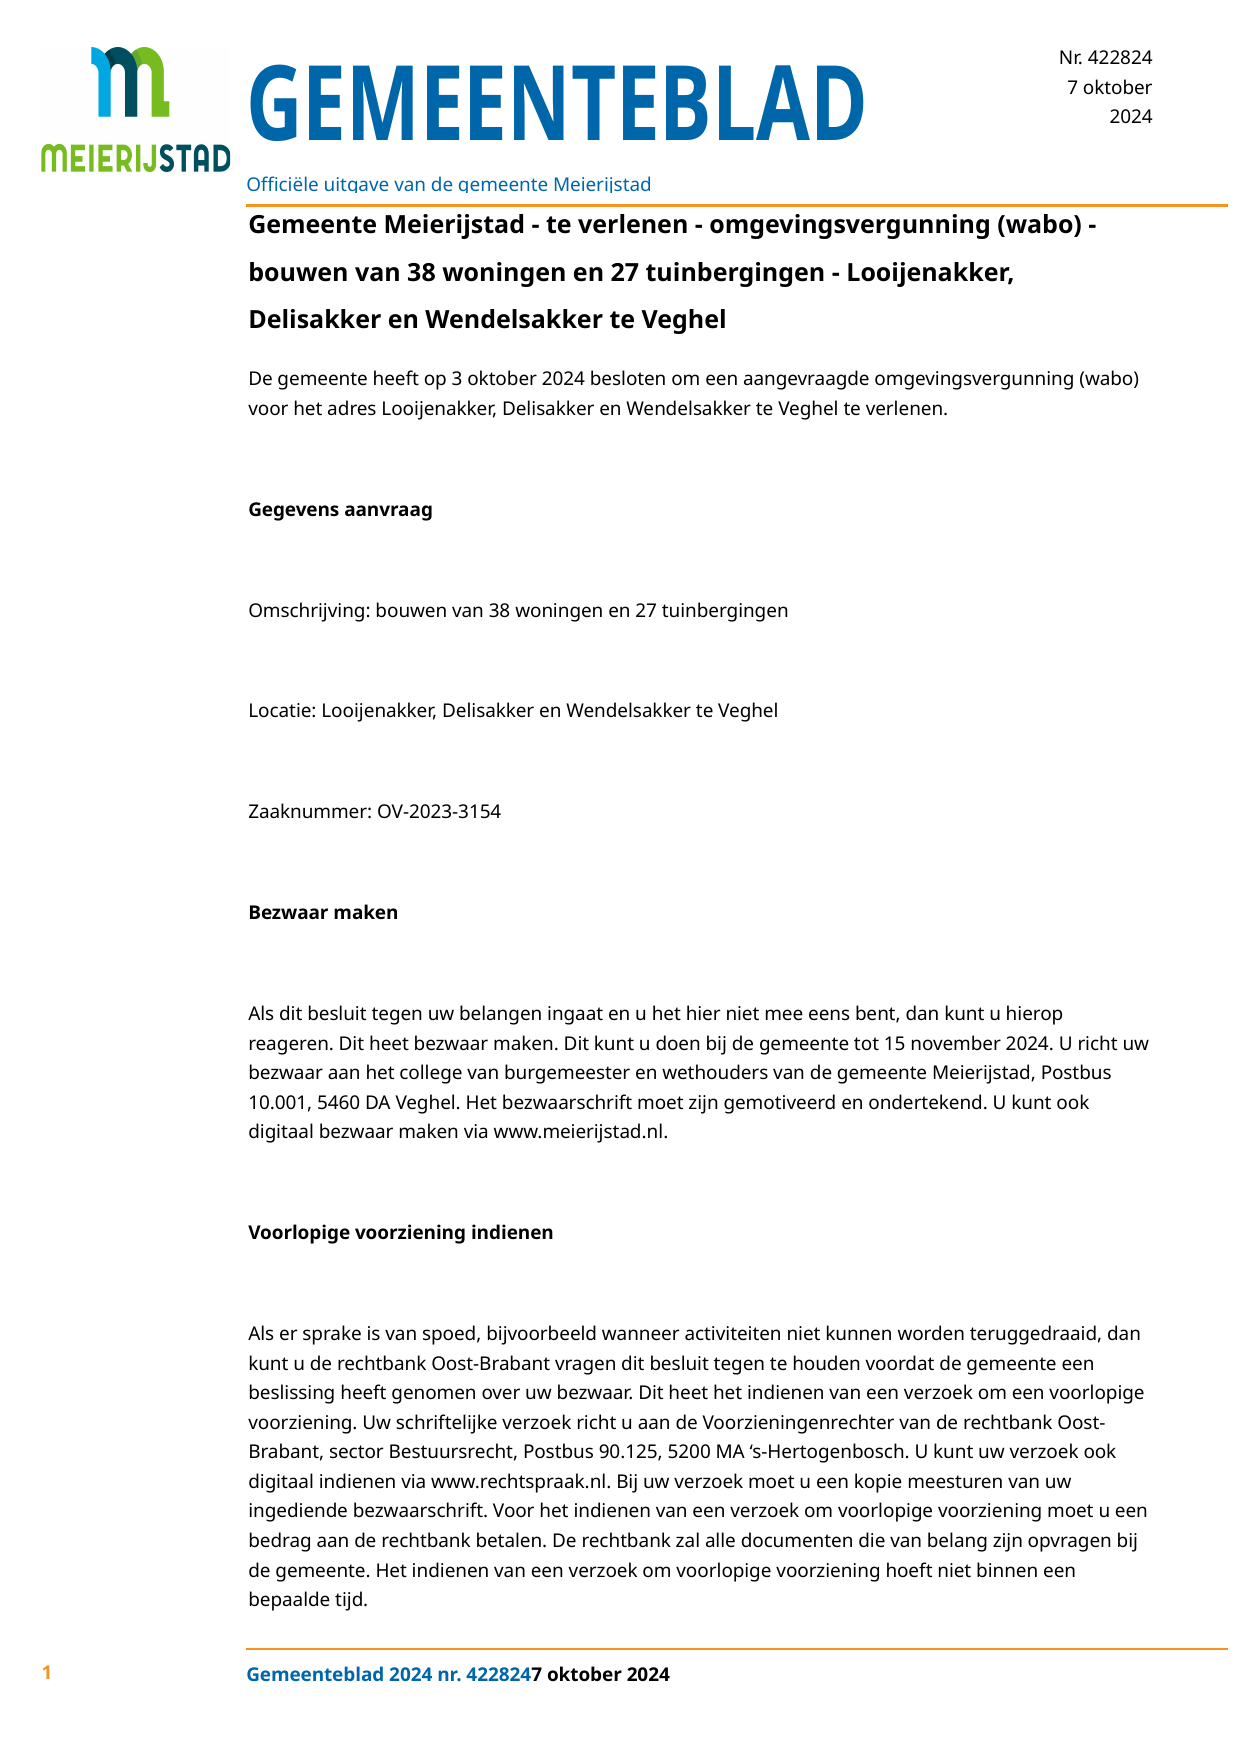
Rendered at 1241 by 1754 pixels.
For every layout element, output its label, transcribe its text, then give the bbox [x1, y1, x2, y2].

text Zaaknummer: OV-2023-3154 [248, 798, 1152, 824]
text Gemeente Meierijstad - te verlenen - omgevingsvergunning (wabo) - bouwen van 38 woningen en 27 tuinbergingen - Looijenakker, Delisakker en Wendelsakker te Veghel [248, 207, 1152, 336]
text Als dit besluit tegen uw belangen ingaat en u het hier niet mee eens bent, dan kunt u hierop reageren. Dit heet bezwaar maken. Dit kunt u doen bij de gemeente tot 15 november 2024. U richt uw bezwaar aan het college van burgemeester en wethouders van de gemeente Meierijstad, Postbus 10.001, 5460 DA Veghel. Het bezwaarschrift moet zijn gemotiveerd en ondertekend. U kunt ook digitaal bezwaar maken via www.meierijstad.nl. [248, 1000, 1152, 1144]
picture [41, 47, 231, 172]
text Bezwaar maken [248, 899, 1152, 925]
text Omschrijving: bouwen van 38 woningen en 27 tuinbergingen [248, 597, 1152, 622]
text Locatie: Looijenakker, Delisakker en Wendelsakker te Veghel [248, 698, 1152, 723]
text Voorlopige voorziening indienen [248, 1219, 1152, 1245]
text Gegevens aanvraag [248, 496, 1152, 522]
text De gemeente heeft op 3 oktober 2024 besloten om een aangevraagde omgevingsvergunning (wabo) voor het adres Looijenakker, Delisakker en Wendelsakker te Veghel te verlenen. [248, 366, 1152, 421]
text Als er sprake is van spoed, bijvoorbeeld wanneer activiteiten niet kunnen worden teruggedraaid, dan kunt u de rechtbank Oost-Brabant vragen dit besluit tegen te houden voordat de gemeente een beslissing heeft genomen over uw bezwaar. Dit heet het indienen van een verzoek om een voorlopige voorziening. Uw schriftelijke verzoek richt u aan de Voorzieningenrechter van de rechtbank Oost-Brabant, sector Bestuursrecht, Postbus 90.125, 5200 MA ‘s-Hertogenbosch. U kunt uw verzoek ook digitaal indienen via www.rechtspraak.nl. Bij uw verzoek moet u een kopie meesturen van uw ingediende bezwaarschrift. Voor het indienen van een verzoek om voorlopige voorziening moet u een bedrag aan de rechtbank betalen. De rechtbank zal alle documenten die van belang zijn opvragen bij de gemeente. Het indienen van een verzoek om voorlopige voorziening hoeft niet binnen een bepaalde tijd. [248, 1320, 1152, 1612]
